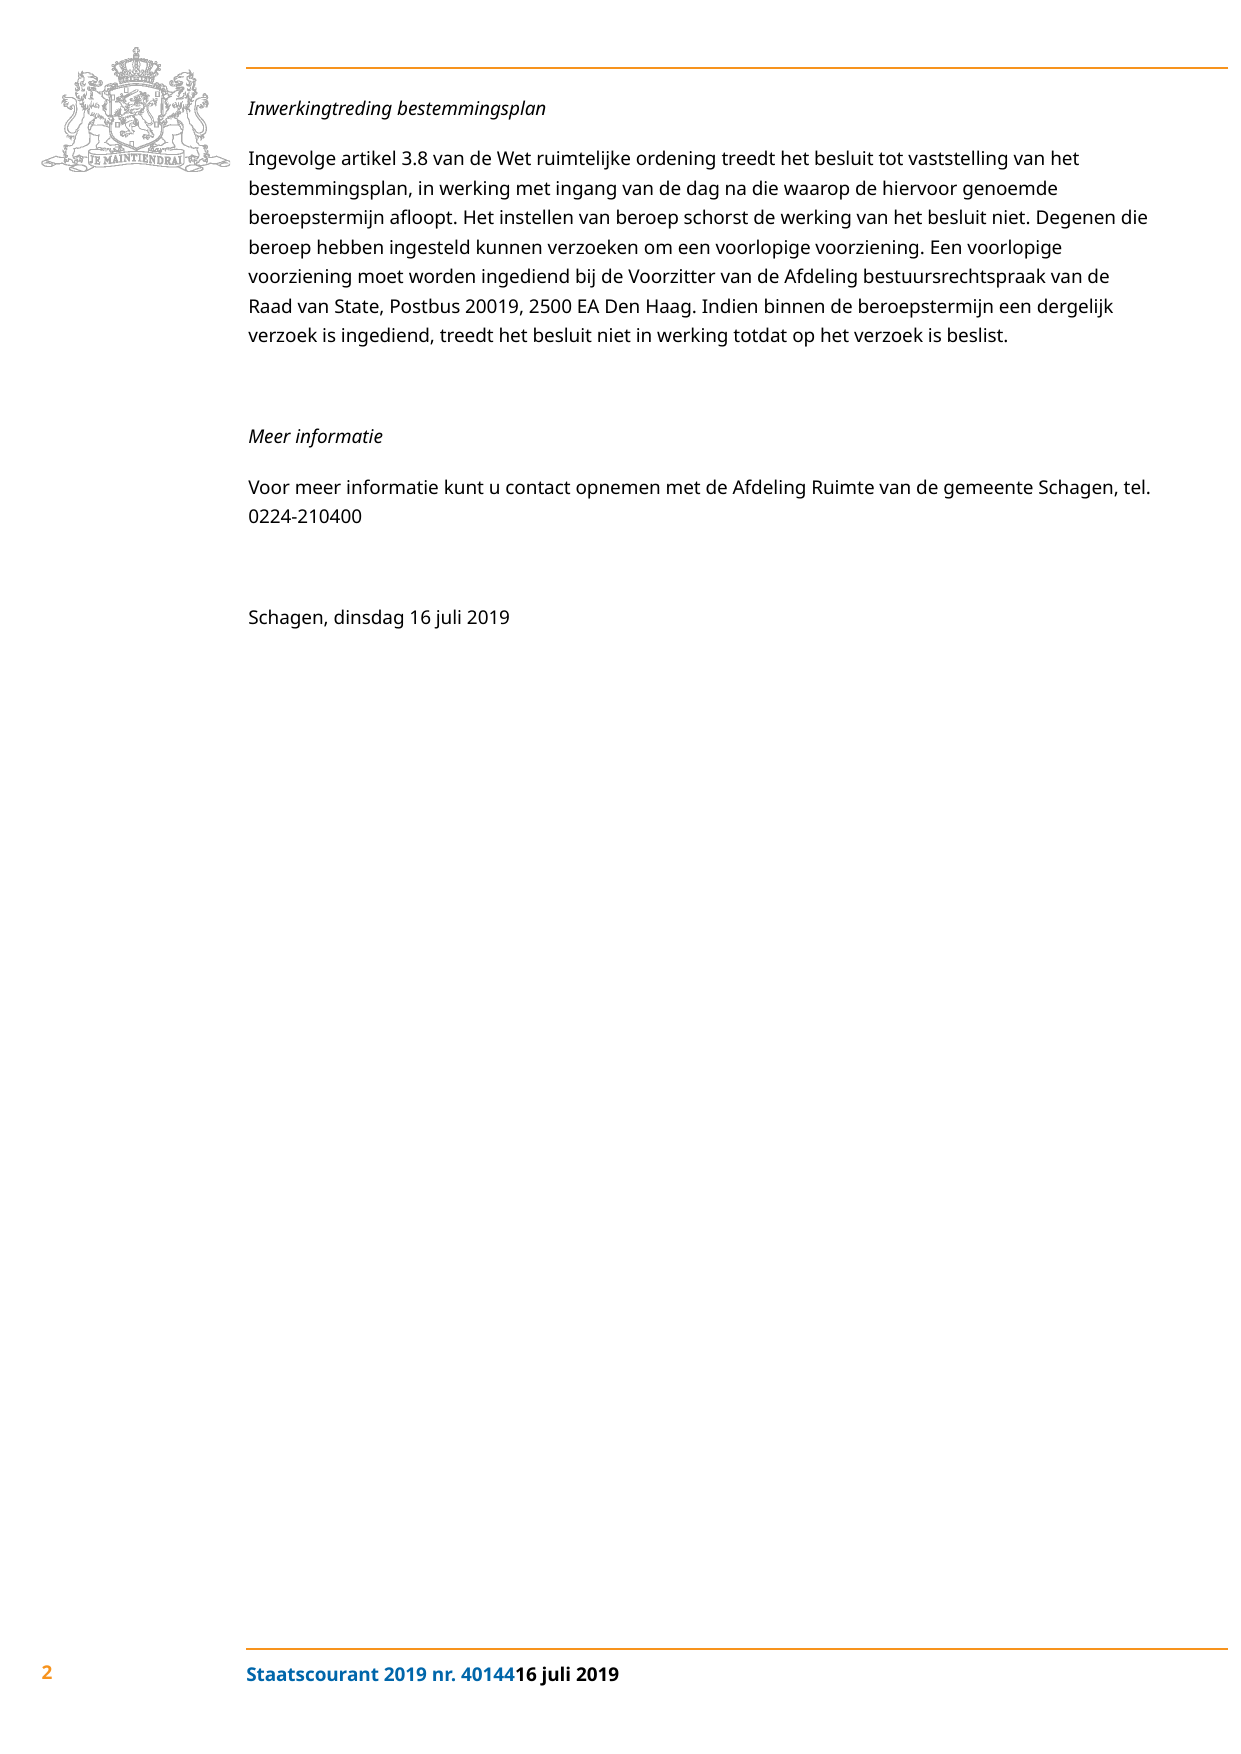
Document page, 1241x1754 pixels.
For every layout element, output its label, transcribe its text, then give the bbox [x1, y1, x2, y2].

text Meer informatie [248, 423, 1152, 449]
picture [41, 47, 231, 172]
text Ingevolge artikel 3.8 van de Wet ruimtelijke ordening treedt het besluit tot vaststelling van het bestemmingsplan, in werking met ingang van de dag na die waarop de hiervoor genoemde beroepstermijn afloopt. Het instellen van beroep schorst de werking van het besluit niet. Degenen die beroep hebben ingesteld kunnen verzoeken om een voorlopige voorziening. Een voorlopige voorziening moet worden ingediend bij de Voorzitter van de Afdeling bestuursrechtspraak van de Raad van State, Postbus 20019, 2500 EA Den Haag. Indien binnen de beroepstermijn een dergelijk verzoek is ingediend, treedt het besluit niet in werking totdat op het verzoek is beslist. [248, 145, 1152, 348]
text Schagen, dinsdag 16 juli 2019 [248, 604, 1152, 630]
text Inwerkingtreding bestemmingsplan [248, 95, 1152, 121]
text Voor meer informatie kunt u contact opnemen met de Afdeling Ruimte van de gemeente Schagen, tel. 0224-210400 [248, 474, 1152, 529]
